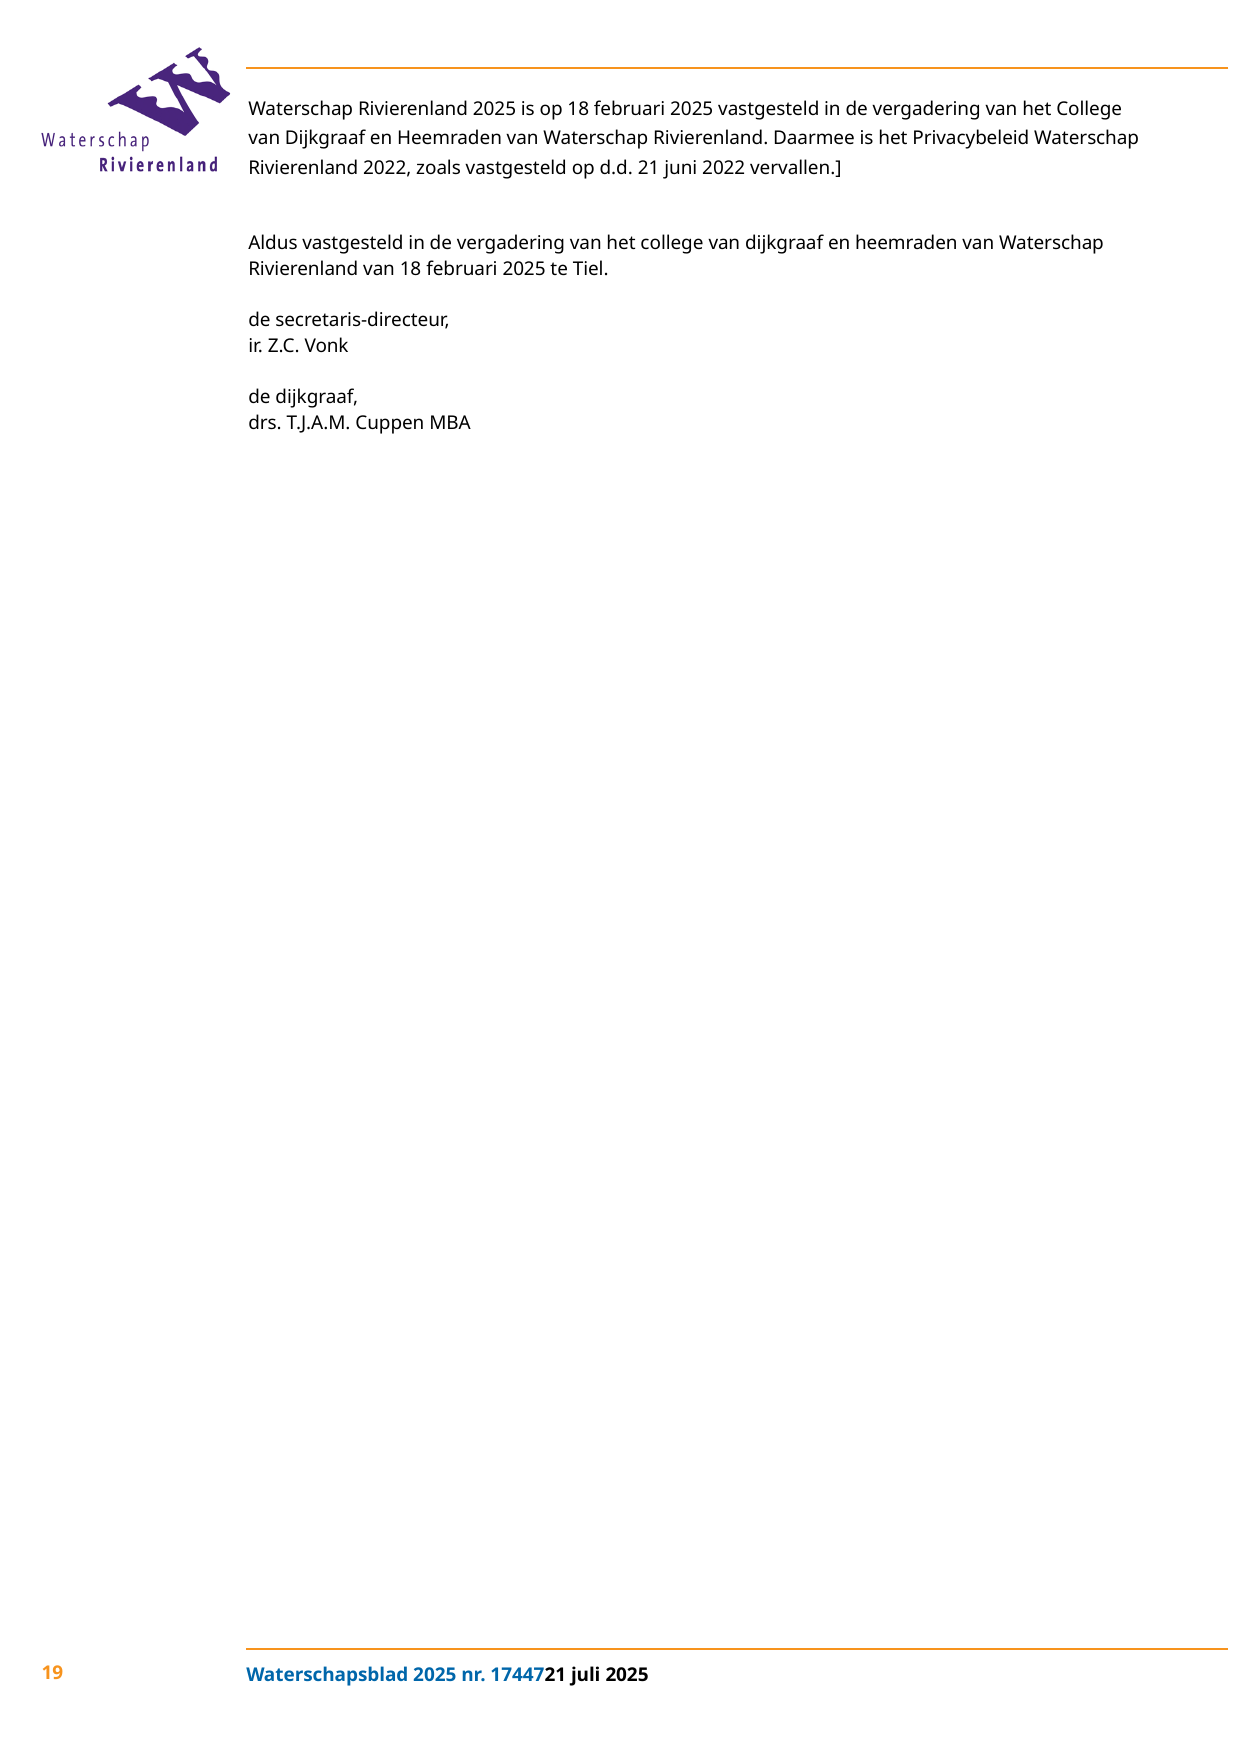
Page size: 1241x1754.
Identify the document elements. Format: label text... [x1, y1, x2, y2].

text de dijkgraaf, [248, 383, 1152, 409]
text Waterschap Rivierenland 2025 is op 18 februari 2025 vastgesteld in de vergadering van het College van Dijkgraaf en Heemraden van Waterschap Rivierenland. Daarmee is het Privacybeleid Waterschap Rivierenland 2022, zoals vastgesteld op d.d. 21 juni 2022 vervallen.] [248, 95, 1152, 180]
text de secretaris-directeur, [248, 306, 1152, 332]
picture [41, 47, 231, 172]
text Aldus vastgesteld in de vergadering van het college van dijkgraaf en heemraden van Waterschap Rivierenland van 18 februari 2025 te Tiel. [248, 229, 1152, 281]
text ir. Z.C. Vonk [248, 332, 1152, 358]
text drs. T.J.A.M. Cuppen MBA [248, 409, 1152, 435]
